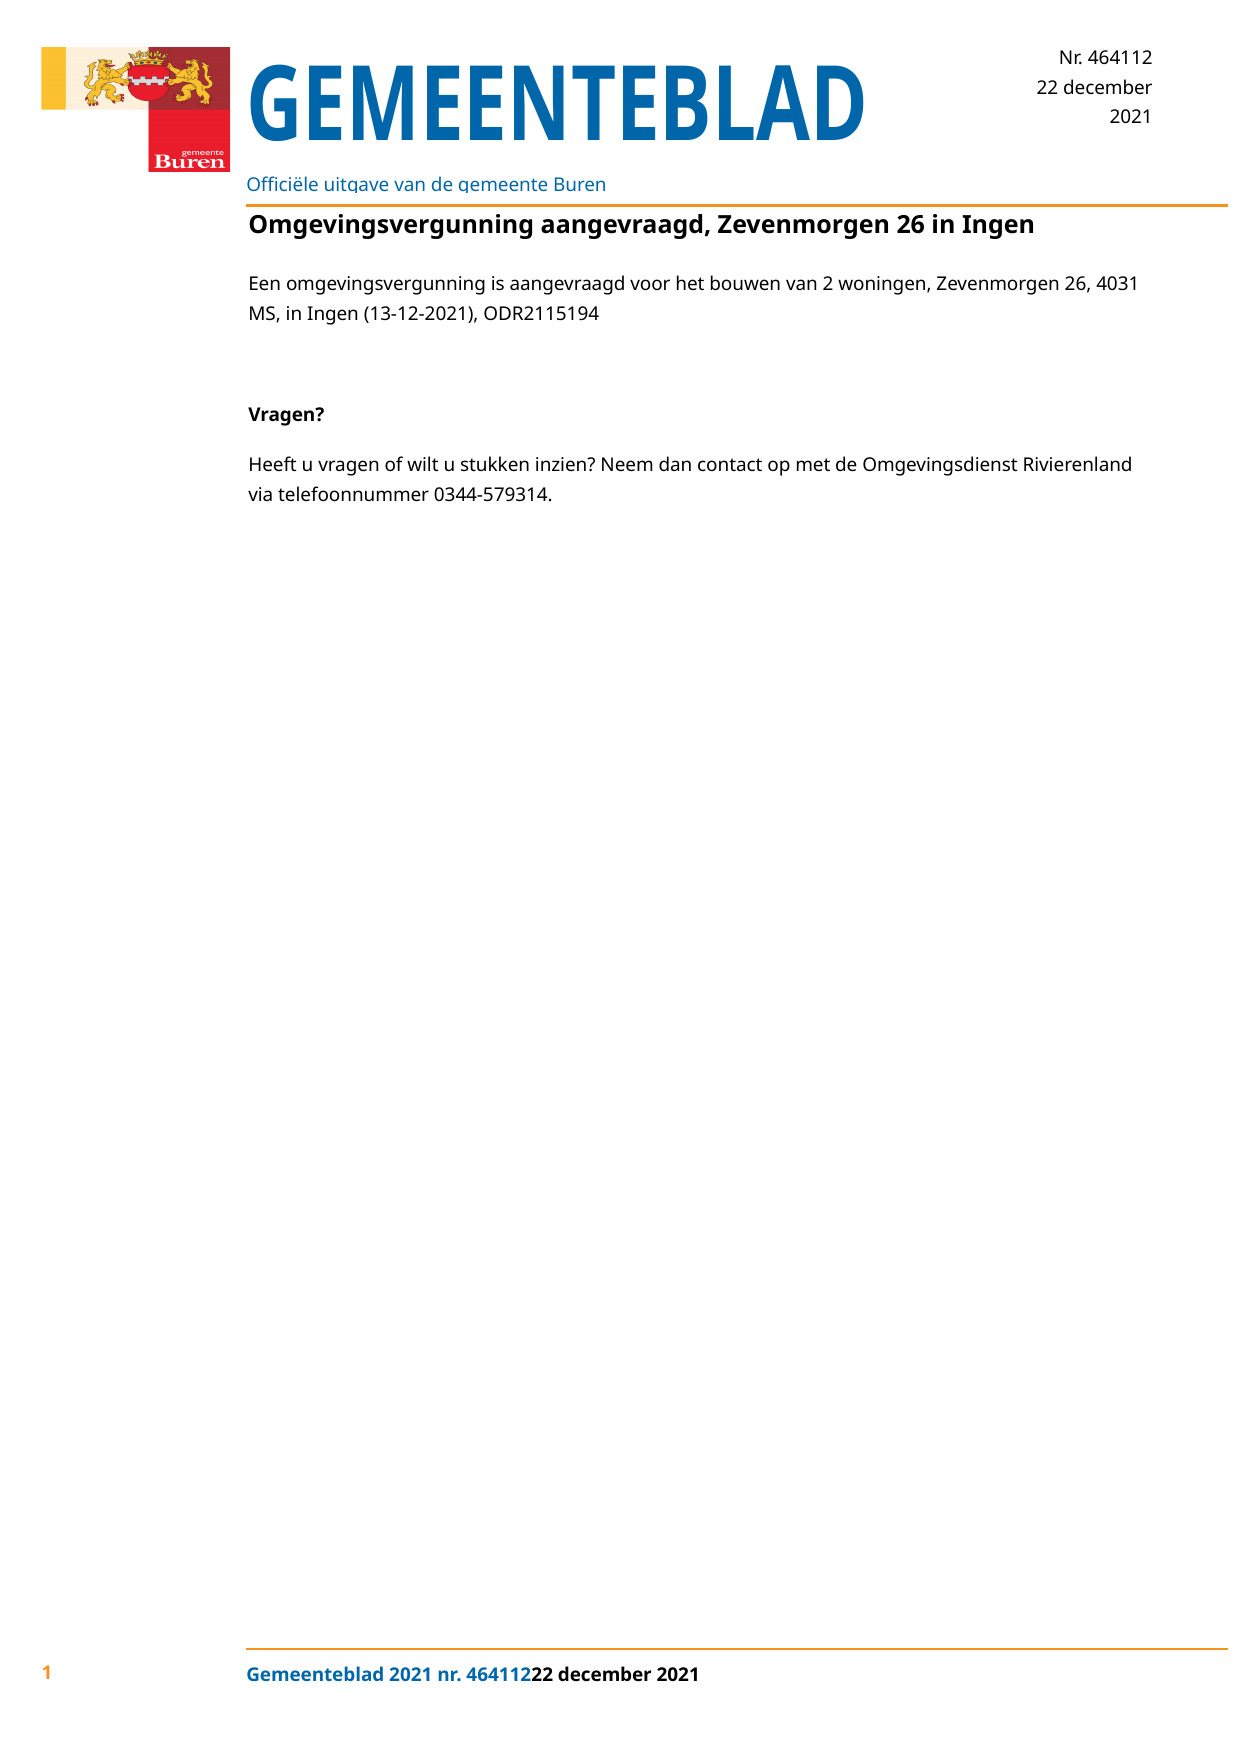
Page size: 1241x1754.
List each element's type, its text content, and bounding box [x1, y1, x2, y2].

picture [41, 47, 231, 172]
text Omgevingsvergunning aangevraagd, Zevenmorgen 26 in Ingen [248, 207, 1152, 241]
text Heeft u vragen of wilt u stukken inzien? Neem dan contact op met de Omgevingsdienst Rivierenland via telefoonnummer 0344-579314. [248, 451, 1152, 506]
text Vragen? [248, 401, 1152, 426]
text Een omgevingsvergunning is aangevraagd voor het bouwen van 2 woningen, Zevenmorgen 26, 4031 MS, in Ingen (13-12-2021), ODR2115194 [248, 270, 1152, 326]
